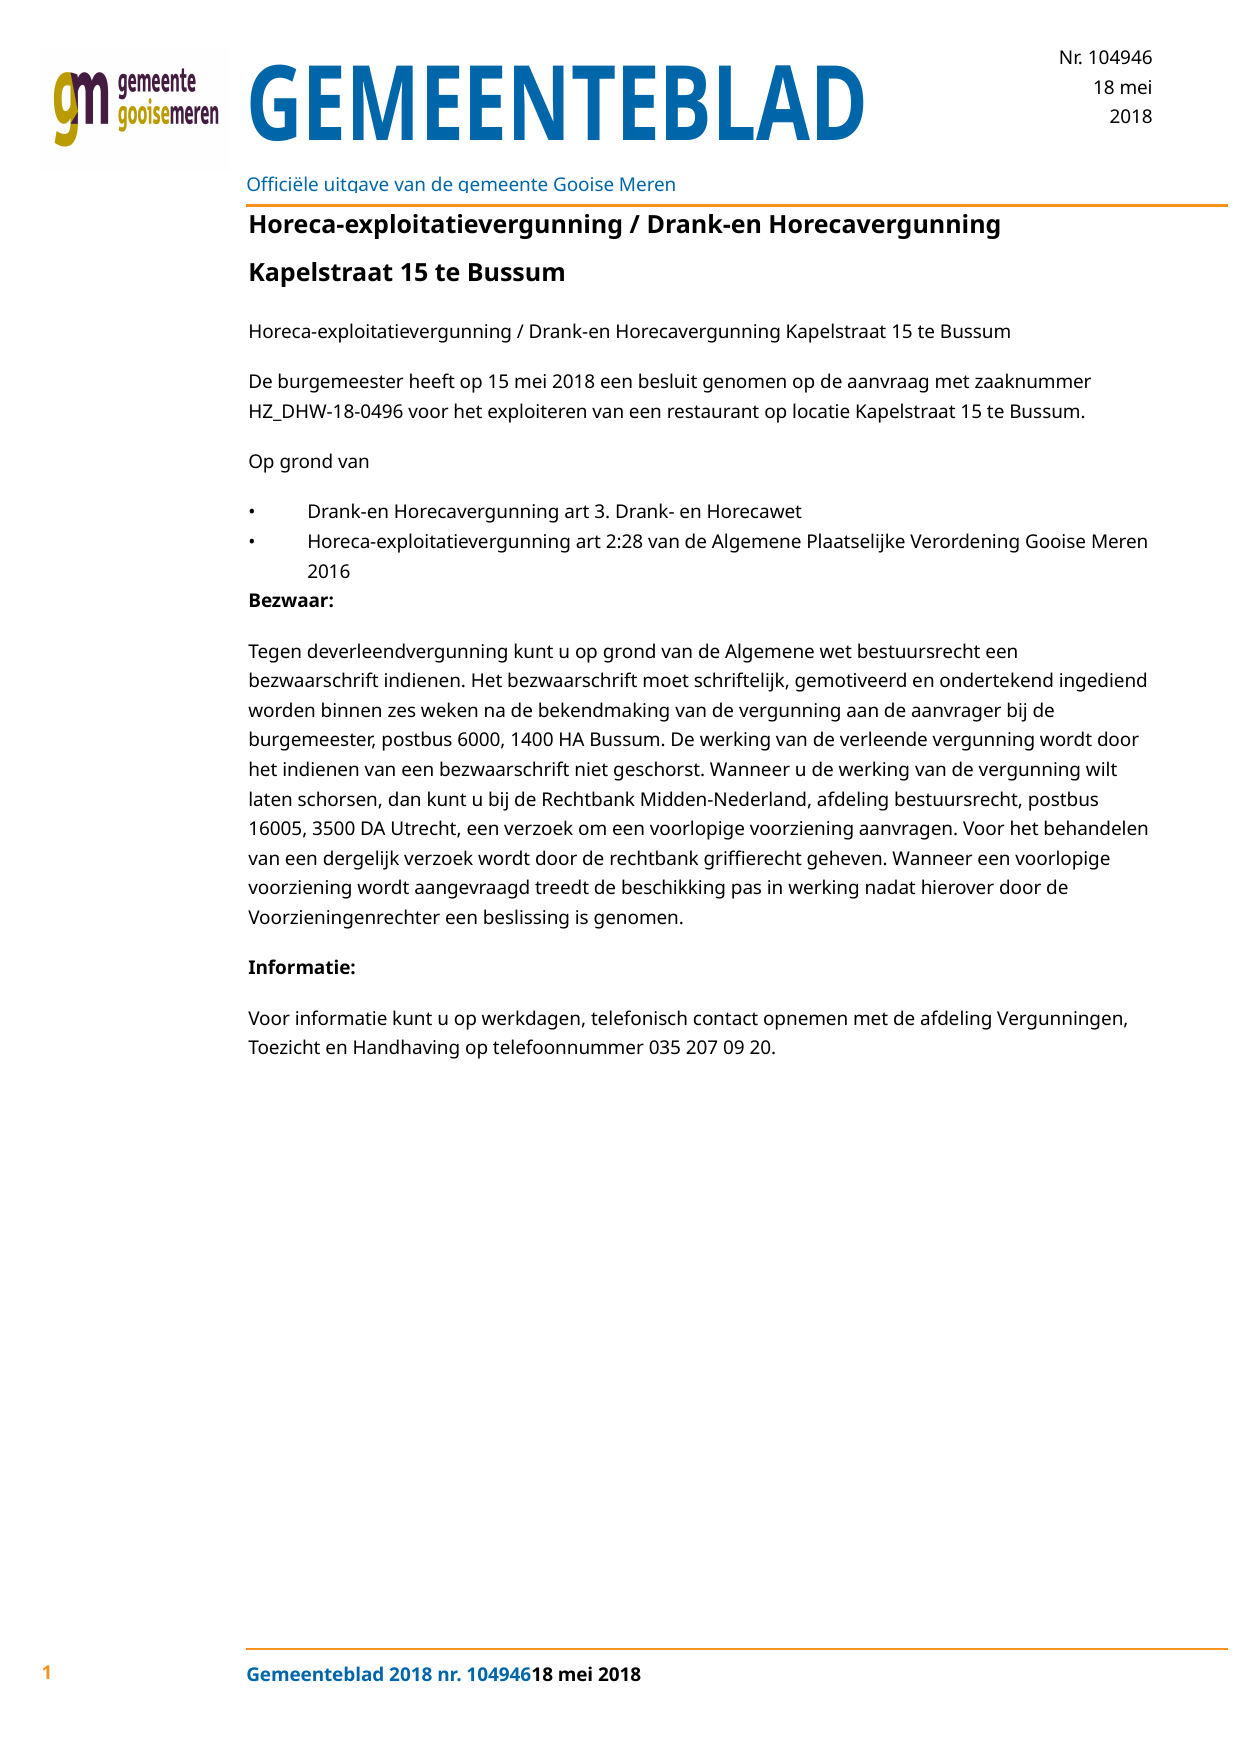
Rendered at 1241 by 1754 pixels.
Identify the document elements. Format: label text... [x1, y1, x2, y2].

text Voor informatie kunt u op werkdagen, telefonisch contact opnemen met de afdeling Vergunningen, Toezicht en Handhaving op telefoonnummer 035 207 09 20. [248, 1005, 1152, 1060]
text Bezwaar: [248, 587, 1152, 613]
text Informatie: [248, 954, 1152, 980]
text Horeca-exploitatievergunning / Drank-en Horecavergunning Kapelstraat 15 te Bussum [248, 207, 1152, 288]
list Horeca-exploitatievergunning art 2:28 van de Algemene Plaatselijke Verordening Gooise Meren 2016 [248, 528, 1152, 584]
picture [41, 47, 231, 172]
list Drank-en Horecavergunning art 3. Drank- en Horecawet [248, 499, 1152, 524]
text Tegen deverleendvergunning kunt u op grond van de Algemene wet bestuursrecht een bezwaarschrift indienen. Het bezwaarschrift moet schriftelijk, gemotiveerd en ondertekend ingediend worden binnen zes weken na de bekendmaking van de vergunning aan de aanvrager bij de burgemeester, postbus 6000, 1400 HA Bussum. De werking van de verleende vergunning wordt door het indienen van een bezwaarschrift niet geschorst. Wanneer u de werking van de vergunning wilt laten schorsen, dan kunt u bij de Rechtbank Midden-Nederland, afdeling bestuursrecht, postbus 16005, 3500 DA Utrecht, een verzoek om een voorlopige voorziening aanvragen. Voor het behandelen van een dergelijk verzoek wordt door de rechtbank griffierecht geheven. Wanneer een voorlopige voorziening wordt aangevraagd treedt de beschikking pas in werking nadat hierover door de Voorzieningenrechter een beslissing is genomen. [248, 638, 1152, 930]
text Horeca-exploitatievergunning / Drank-en Horecavergunning Kapelstraat 15 te Bussum [248, 318, 1152, 344]
text De burgemeester heeft op 15 mei 2018 een besluit genomen op de aanvraag met zaaknummer HZ_DHW-18-0496 voor het exploiteren van een restaurant op locatie Kapelstraat 15 te Bussum. [248, 368, 1152, 424]
text Op grond van [248, 448, 1152, 474]
